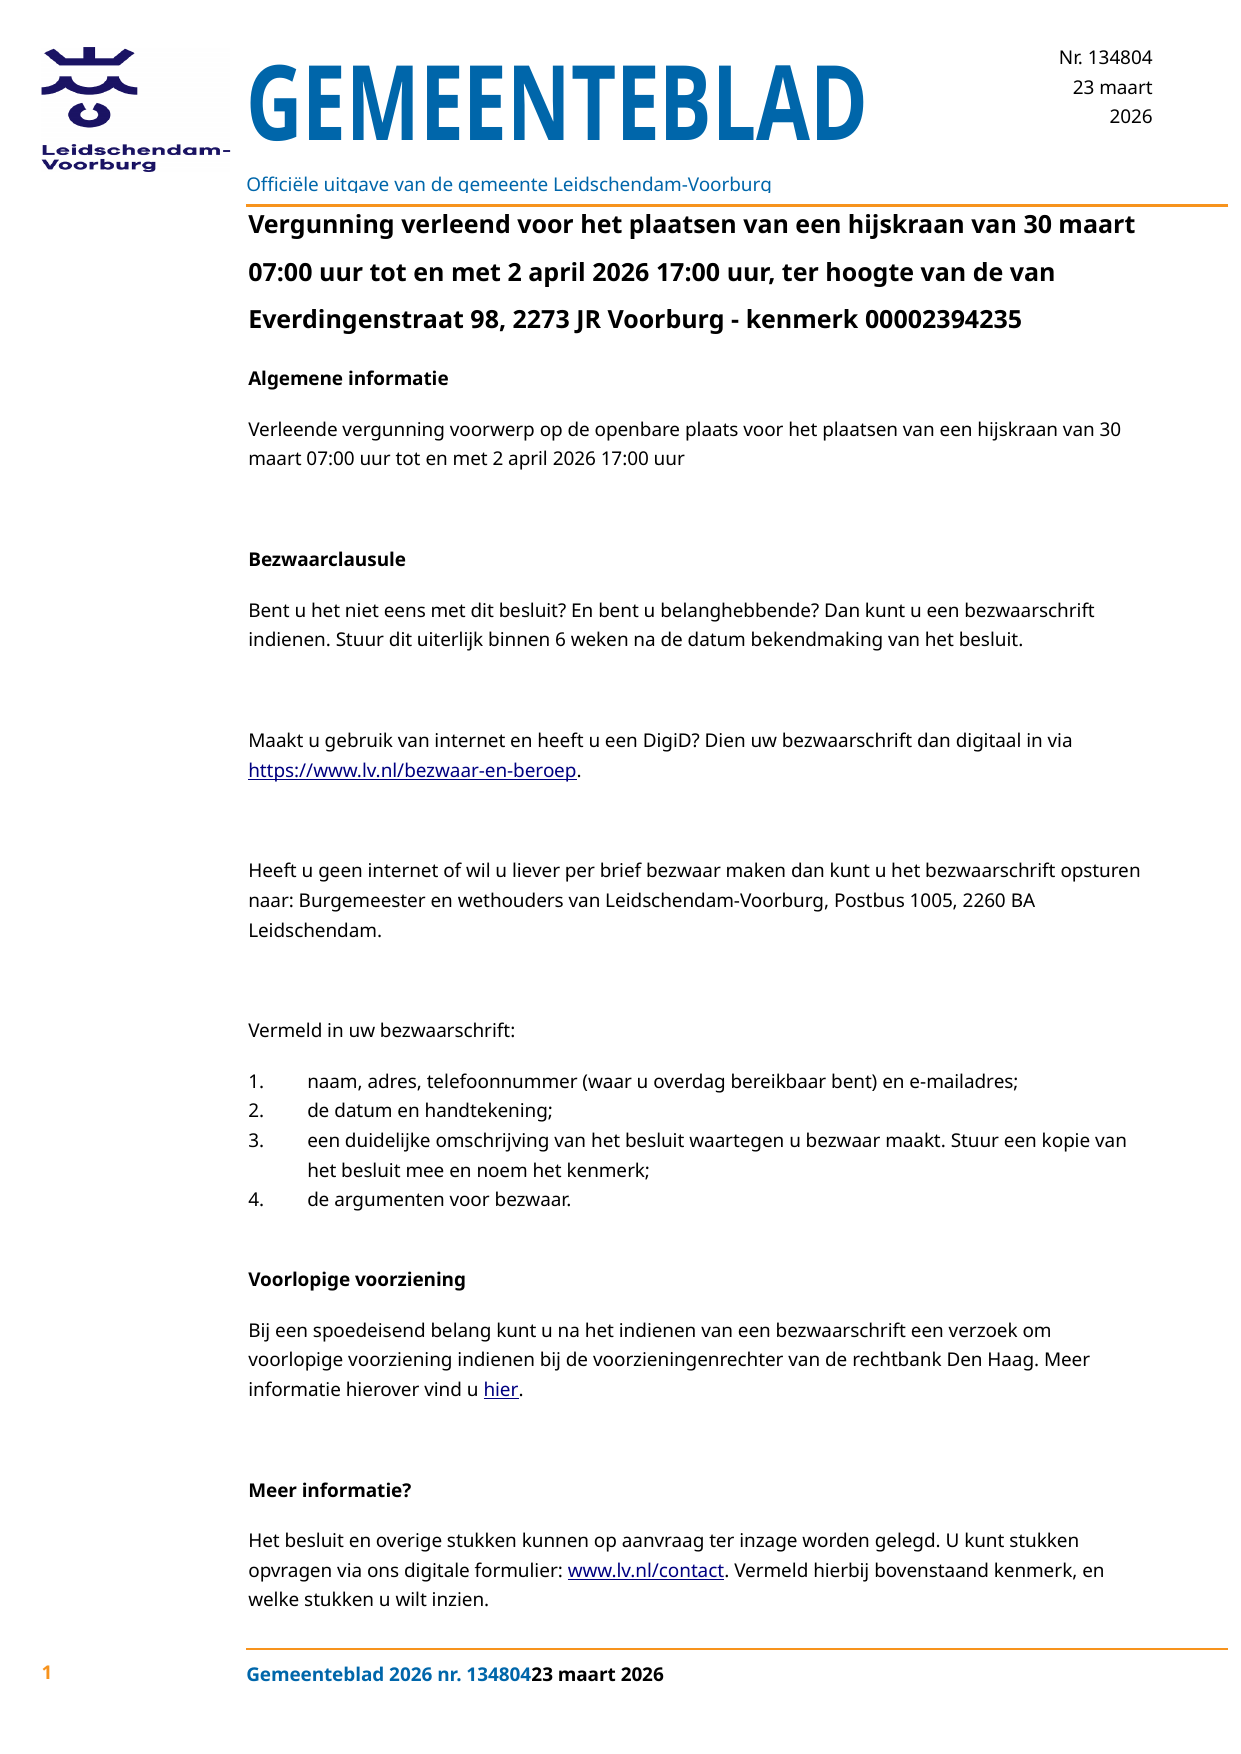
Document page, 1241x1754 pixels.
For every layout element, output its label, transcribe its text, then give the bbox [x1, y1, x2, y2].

list een duidelijke omschrijving van het besluit waartegen u bezwaar maakt. Stuur een kopie van het besluit mee en noem het kenmerk; [248, 1127, 1152, 1182]
text Vermeld in uw bezwaarschrift: [248, 1018, 1152, 1043]
picture [41, 47, 231, 172]
text Vergunning verleend voor het plaatsen van een hijskraan van 30 maart 07:00 uur tot en met 2 april 2026 17:00 uur, ter hoogte van de van Everdingenstraat 98, 2273 JR Voorburg - kenmerk 00002394235 [248, 207, 1152, 336]
list de argumenten voor bezwaar. [248, 1186, 1152, 1212]
text Voorlopige voorziening [248, 1266, 1152, 1292]
text Bij een spoedeisend belang kunt u na het indienen van een bezwaarschrift een verzoek om voorlopige voorziening indienen bij de voorzieningenrechter van de rechtbank Den Haag. Meer informatie hierover vind u hier. [248, 1317, 1152, 1402]
text Algemene informatie [248, 366, 1152, 391]
list naam, adres, telefoonnummer (waar u overdag bereikbaar bent) en e-mailadres; [248, 1068, 1152, 1094]
text Heeft u geen internet of wil u liever per brief bezwaar maken dan kunt u het bezwaarschrift opsturen naar: Burgemeester en wethouders van Leidschendam-Voorburg, Postbus 1005, 2260 BA Leidschendam. [248, 858, 1152, 942]
text Meer informatie? [248, 1477, 1152, 1502]
text Het besluit en overige stukken kunnen op aanvraag ter inzage worden gelegd. U kunt stukken opvragen via ons digitale formulier: www.lv.nl/contact. Vermeld hierbij bovenstaand kenmerk, en welke stukken u wilt inzien. [248, 1527, 1152, 1612]
text Verleende vergunning voorwerp op de openbare plaats voor het plaatsen van een hijskraan van 30 maart 07:00 uur tot en met 2 april 2026 17:00 uur [248, 416, 1152, 471]
text Bezwaarclausule [248, 546, 1152, 572]
list de datum en handtekening; [248, 1098, 1152, 1123]
text Maakt u gebruik van internet en heeft u een DigiD? Dien uw bezwaarschrift dan digitaal in via https://www.lv.nl/bezwaar-en-beroep. [248, 727, 1152, 782]
text Bent u het niet eens met dit besluit? En bent u belanghebbende? Dan kunt u een bezwaarschrift indienen. Stuur dit uiterlijk binnen 6 weken na de datum bekendmaking van het besluit. [248, 597, 1152, 652]
